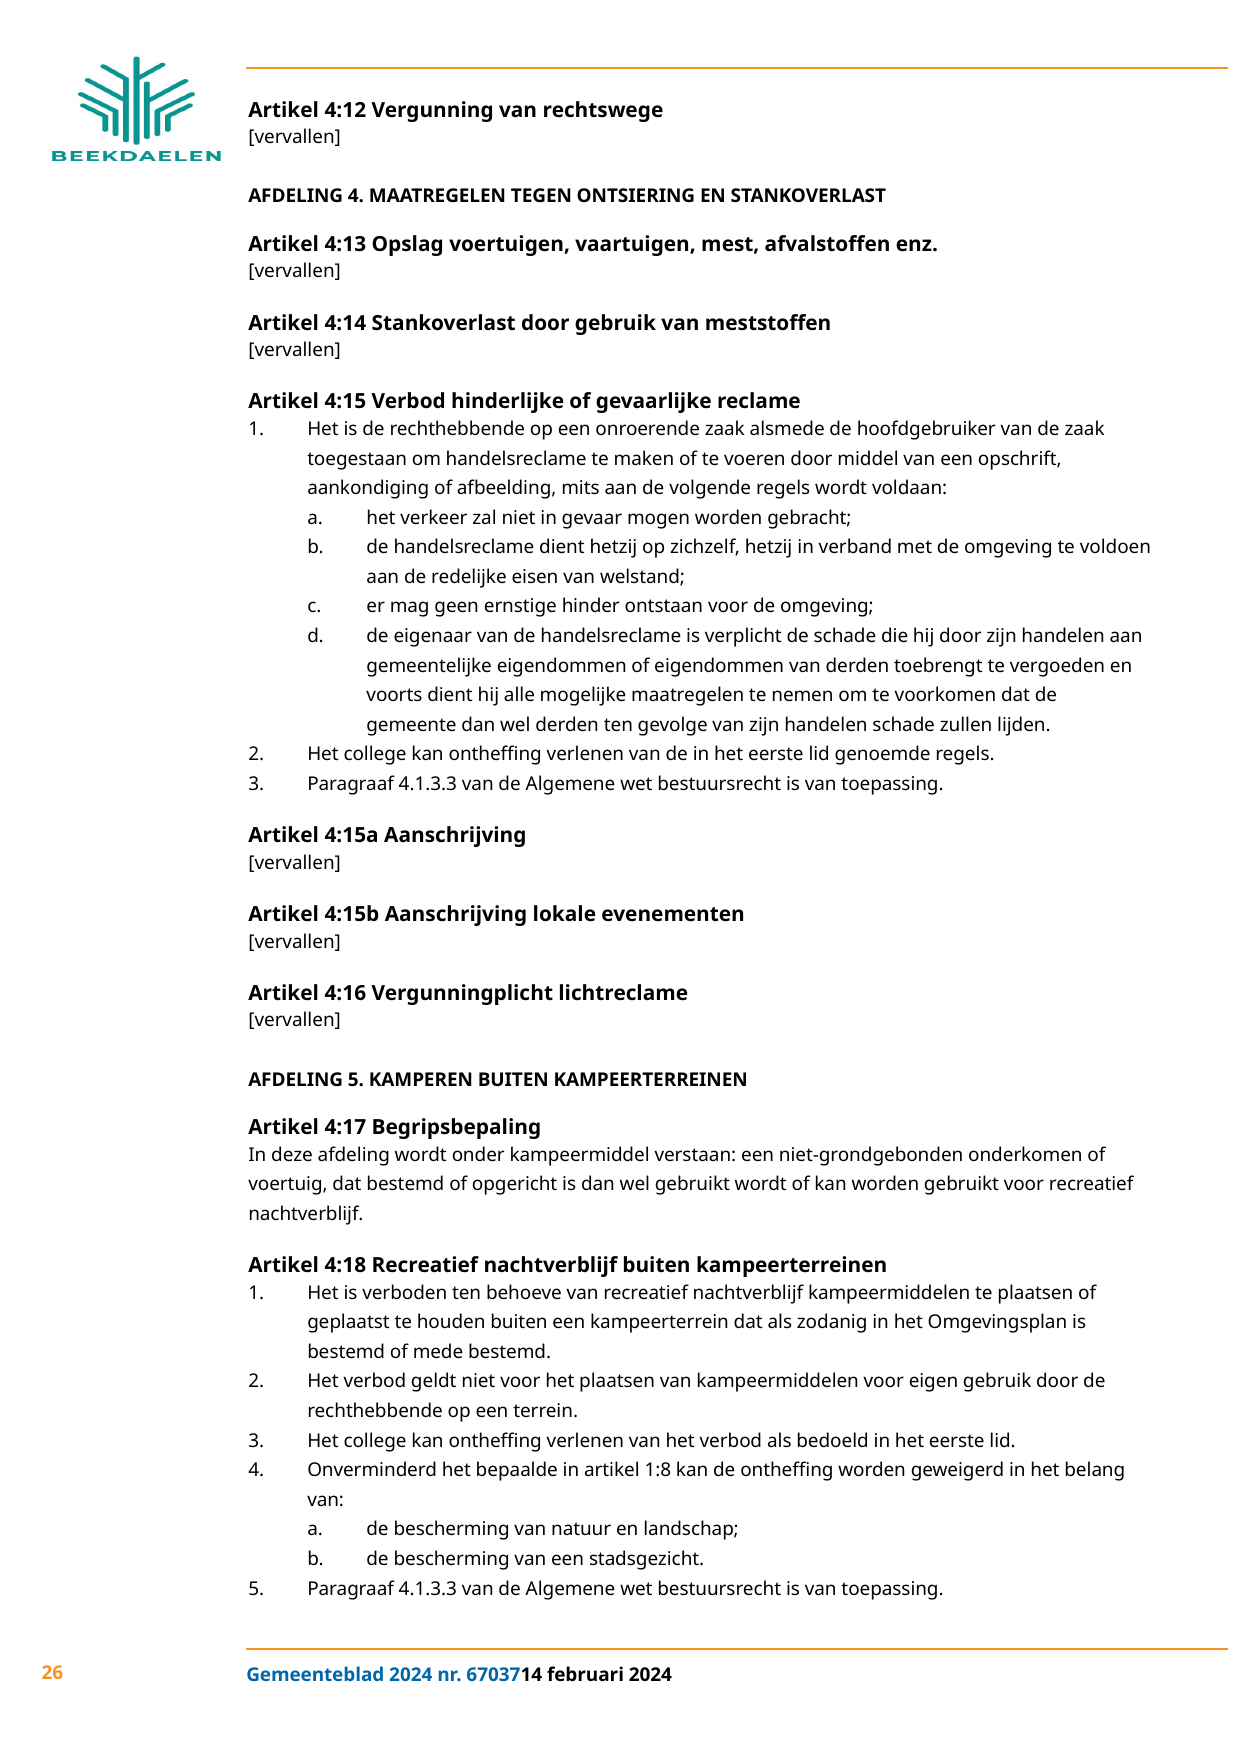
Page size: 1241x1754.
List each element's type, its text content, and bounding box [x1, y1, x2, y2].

text [vervallen] [248, 849, 1152, 875]
text [vervallen] [248, 336, 1152, 362]
text [vervallen] [248, 257, 1152, 283]
list de bescherming van een stadsgezicht. [307, 1545, 1152, 1571]
list de handelsreclame dient hetzij op zichzelf, hetzij in verband met de omgeving te voldoen aan de redelijke eisen van welstand; [307, 533, 1152, 589]
list de bescherming van natuur en landschap; [307, 1516, 1152, 1541]
text Artikel 4:12 Vergunning van rechtswege [248, 95, 1152, 123]
list Het is de rechthebbende op een onroerende zaak alsmede de hoofdgebruiker van de zaak toegestaan om handelsreclame te maken of te voeren door middel van een opschrift, aankondiging of afbeelding, mits aan de volgende regels wordt voldaan: [248, 415, 1152, 500]
text Artikel 4:15 Verbod hinderlijke of gevaarlijke reclame [248, 387, 1152, 415]
text Artikel 4:13 Opslag voertuigen, vaartuigen, mest, afvalstoffen enz. [248, 229, 1152, 257]
list Paragraaf 4.1.3.3 van de Algemene wet bestuursrecht is van toepassing. [248, 1575, 1152, 1600]
text In deze afdeling wordt onder kampeermiddel verstaan: een niet-grondgebonden onderkomen of voertuig, dat bestemd of opgericht is dan wel gebruikt wordt of kan worden gebruikt voor recreatief nachtverblijf. [248, 1141, 1152, 1226]
list er mag geen ernstige hinder ontstaan voor de omgeving; [307, 593, 1152, 618]
list Het verbod geldt niet voor het plaatsen van kampeermiddelen voor eigen gebruik door de rechthebbende op een terrein. [248, 1368, 1152, 1423]
text [vervallen] [248, 928, 1152, 953]
text Artikel 4:15a Aanschrijving [248, 821, 1152, 849]
text [vervallen] [248, 123, 1152, 149]
picture [41, 47, 231, 172]
text [vervallen] [248, 1007, 1152, 1032]
list Het college kan ontheffing verlenen van het verbod als bedoeld in het eerste lid. [248, 1427, 1152, 1452]
text Artikel 4:17 Begripsbepaling [248, 1112, 1152, 1141]
text Artikel 4:16 Vergunningplicht lichtreclame [248, 978, 1152, 1007]
list Het is verboden ten behoeve van recreatief nachtverblijf kampeermiddelen te plaatsen of geplaatst te houden buiten een kampeerterrein dat als zodanig in het Omgevingsplan is bestemd of mede bestemd. [248, 1279, 1152, 1364]
text AFDELING 4. MAATREGELEN TEGEN ONTSIERING EN STANKOVERLAST [248, 182, 1152, 208]
text Artikel 4:18 Recreatief nachtverblijf buiten kampeerterreinen [248, 1250, 1152, 1279]
list Paragraaf 4.1.3.3 van de Algemene wet bestuursrecht is van toepassing. [248, 770, 1152, 796]
list Onverminderd het bepaalde in artikel 1:8 kan de ontheffing worden geweigerd in het belang van: [248, 1456, 1152, 1512]
list het verkeer zal niet in gevaar mogen worden gebracht; [307, 504, 1152, 529]
text Artikel 4:14 Stankoverlast door gebruik van meststoffen [248, 308, 1152, 336]
text Artikel 4:15b Aanschrijving lokale evenementen [248, 899, 1152, 928]
list de eigenaar van de handelsreclame is verplicht de schade die hij door zijn handelen aan gemeentelijke eigendommen of eigendommen van derden toebrengt te vergoeden en voorts dient hij alle mogelijke maatregelen te nemen om te voorkomen dat de gemeente dan wel derden ten gevolge van zijn handelen schade zullen lijden. [307, 622, 1152, 737]
list Het college kan ontheffing verlenen van de in het eerste lid genoemde regels. [248, 741, 1152, 766]
text AFDELING 5. KAMPEREN BUITEN KAMPEERTERREINEN [248, 1066, 1152, 1092]
